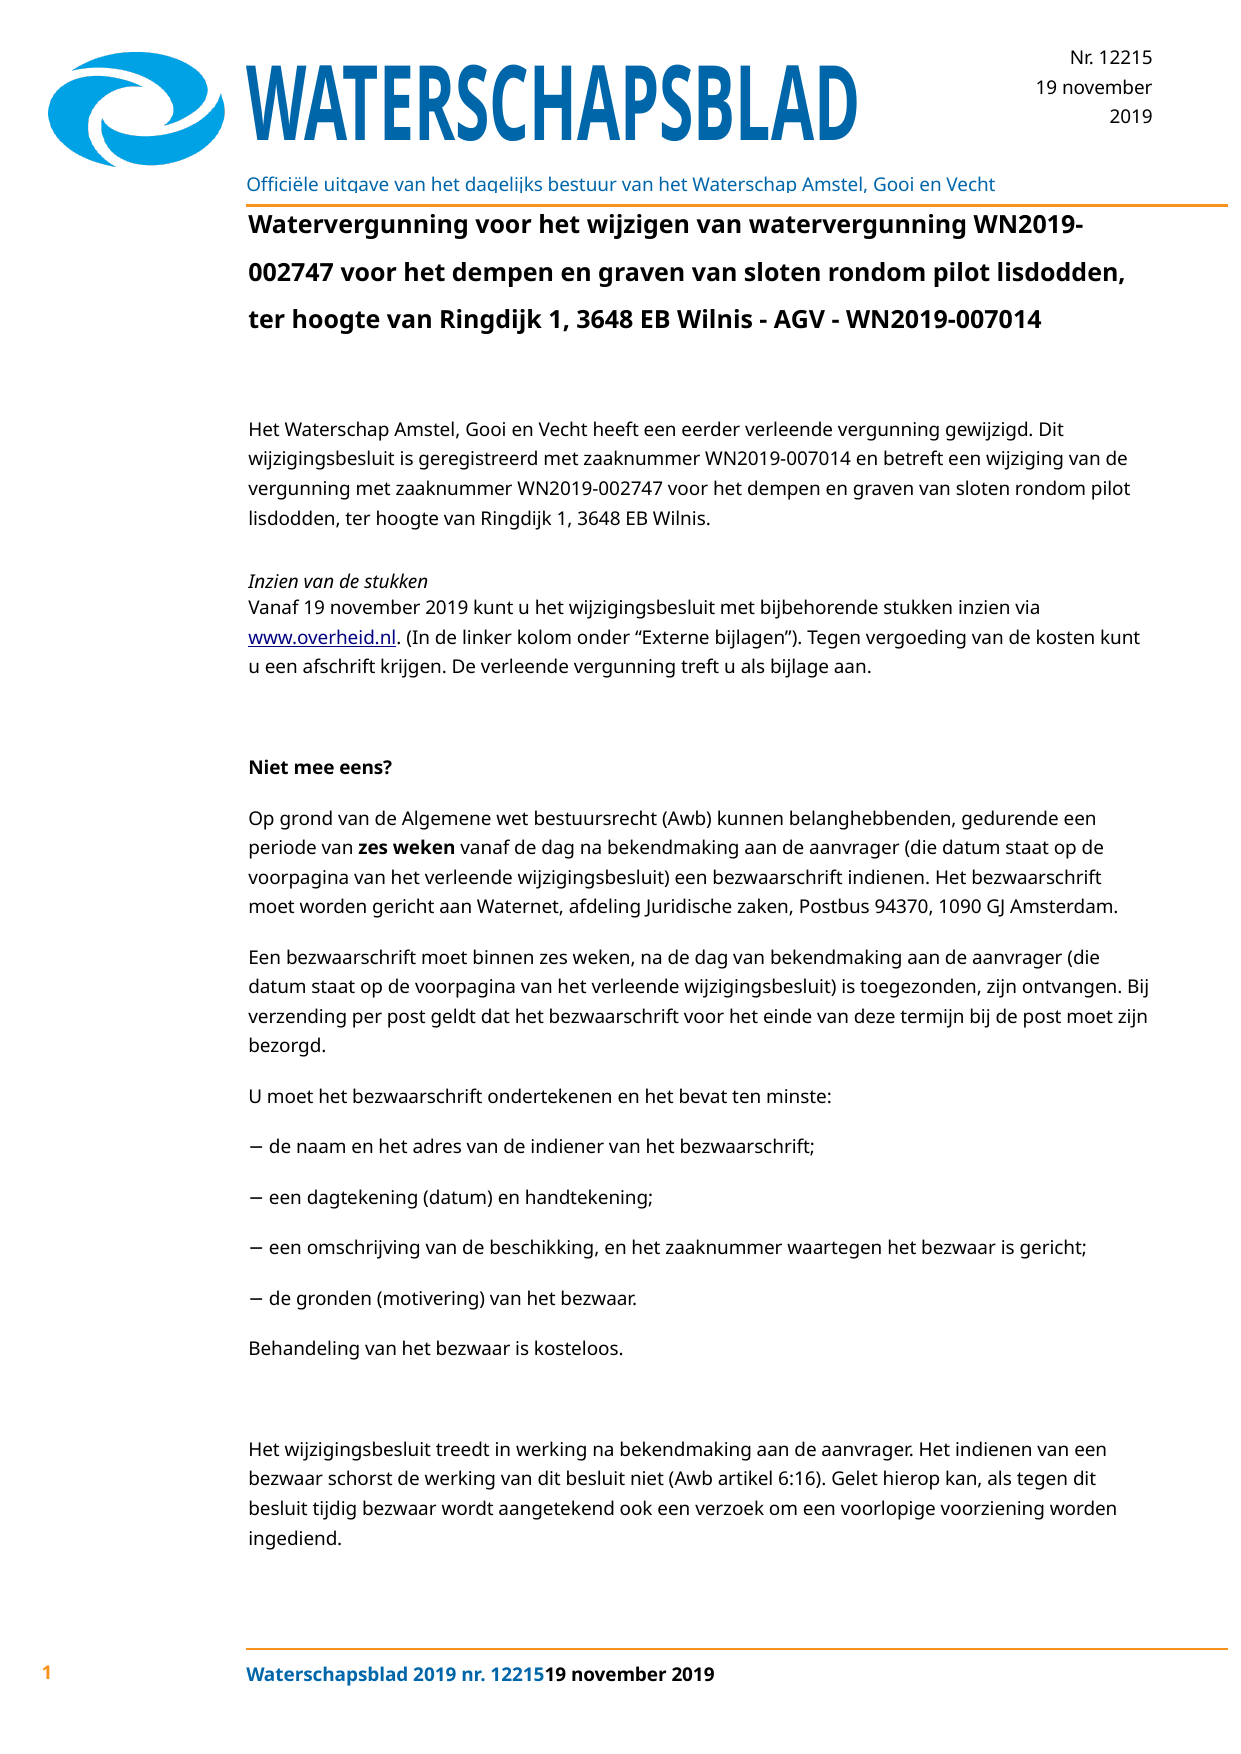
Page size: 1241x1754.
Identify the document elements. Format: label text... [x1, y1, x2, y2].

text Inzien van de stukken [248, 569, 1152, 594]
text Behandeling van het bezwaar is kosteloos. [248, 1335, 1152, 1361]
text − een dagtekening (datum) en handtekening; [248, 1184, 1152, 1210]
text U moet het bezwaarschrift ondertekenen en het bevat ten minste: [248, 1083, 1152, 1109]
picture [41, 47, 231, 172]
text Niet mee eens? [248, 754, 1152, 780]
text Op grond van de Algemene wet bestuursrecht (Awb) kunnen belanghebbenden, gedurende een periode van zes weken vanaf de dag na bekendmaking aan de aanvrager (die datum staat op de voorpagina van het verleende wijzigingsbesluit) een bezwaarschrift indienen. Het bezwaarschrift moet worden gericht aan Waternet, afdeling Juridische zaken, Postbus 94370, 1090 GJ Amsterdam. [248, 805, 1152, 919]
text − de gronden (motivering) van het bezwaar. [248, 1285, 1152, 1311]
text Een bezwaarschrift moet binnen zes weken, na de dag van bekendmaking aan de aanvrager (die datum staat op de voorpagina van het verleende wijzigingsbesluit) is toegezonden, zijn ontvangen. Bij verzending per post geldt dat het bezwaarschrift voor het einde van deze termijn bij de post moet zijn bezorgd. [248, 944, 1152, 1058]
text − de naam en het adres van de indiener van het bezwaarschrift; [248, 1133, 1152, 1159]
text − een omschrijving van de beschikking, en het zaaknummer waartegen het bezwaar is gericht; [248, 1234, 1152, 1260]
text Het Waterschap Amstel, Gooi en Vecht heeft een eerder verleende vergunning gewijzigd. Dit wijzigingsbesluit is geregistreerd met zaaknummer WN2019-007014 en betreft een wijziging van de vergunning met zaaknummer WN2019-002747 voor het dempen en graven van sloten rondom pilot lisdodden, ter hoogte van Ringdijk 1, 3648 EB Wilnis. [248, 416, 1152, 530]
text Watervergunning voor het wijzigen van watervergunning WN2019-002747 voor het dempen en graven van sloten rondom pilot lisdodden, ter hoogte van Ringdijk 1, 3648 EB Wilnis - AGV - WN2019-007014 [248, 207, 1152, 336]
text Het wijzigingsbesluit treedt in werking na bekendmaking aan de aanvrager. Het indienen van een bezwaar schorst de werking van dit besluit niet (Awb artikel 6:16). Gelet hierop kan, als tegen dit besluit tijdig bezwaar wordt aangetekend ook een verzoek om een voorlopige voorziening worden ingediend. [248, 1436, 1152, 1551]
text Vanaf 19 november 2019 kunt u het wijzigingsbesluit met bijbehorende stukken inzien via www.overheid.nl. (In de linker kolom onder “Externe bijlagen”). Tegen vergoeding van de kosten kunt u een afschrift krijgen. De verleende vergunning treft u als bijlage aan. [248, 594, 1152, 679]
